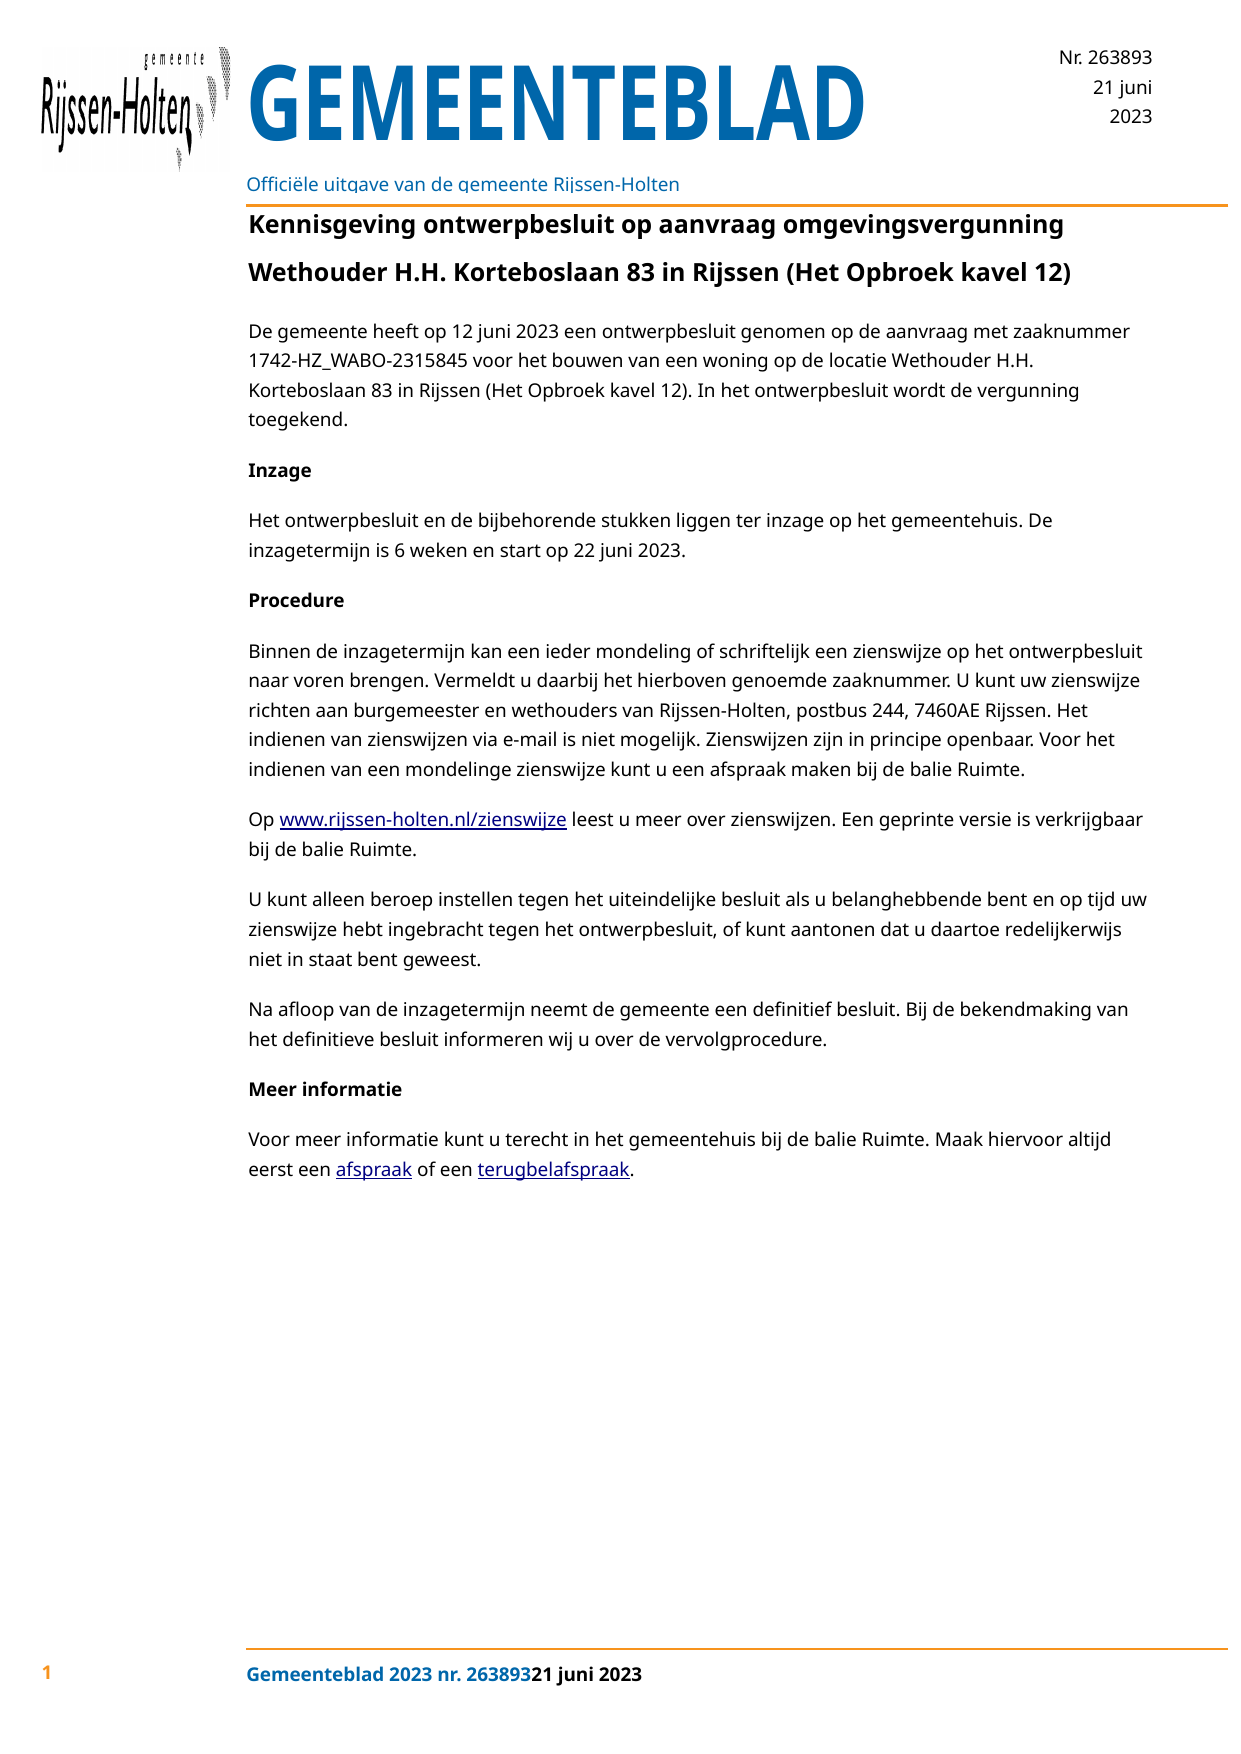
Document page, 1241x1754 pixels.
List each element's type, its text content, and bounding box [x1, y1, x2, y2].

text Op www.rijssen-holten.nl/zienswijze leest u meer over zienswijzen. Een geprinte versie is verkrijgbaar bij de balie Ruimte. [248, 807, 1152, 862]
text U kunt alleen beroep instellen tegen het uiteindelijke besluit als u belanghebbende bent en op tijd uw zienswijze hebt ingebracht tegen het ontwerpbesluit, of kunt aantonen dat u daartoe redelijkerwijs niet in staat bent geweest. [248, 887, 1152, 972]
text Voor meer informatie kunt u terecht in het gemeentehuis bij de balie Ruimte. Maak hiervoor altijd eerst een afspraak of een terugbelafspraak. [248, 1127, 1152, 1182]
text Meer informatie [248, 1076, 1152, 1102]
text Het ontwerpbesluit en de bijbehorende stukken liggen ter inzage op het gemeentehuis. De inzagetermijn is 6 weken en start op 22 juni 2023. [248, 507, 1152, 563]
picture [41, 47, 231, 172]
text De gemeente heeft op 12 juni 2023 een ontwerpbesluit genomen op de aanvraag met zaaknummer 1742-HZ_WABO-2315845 voor het bouwen van een woning op de locatie Wethouder H.H. Korteboslaan 83 in Rijssen (Het Opbroek kavel 12). In het ontwerpbesluit wordt de vergunning toegekend. [248, 318, 1152, 432]
text Binnen de inzagetermijn kan een ieder mondeling of schriftelijk een zienswijze op het ontwerpbesluit naar voren brengen. Vermeldt u daarbij het hierboven genoemde zaaknummer. U kunt uw zienswijze richten aan burgemeester en wethouders van Rijssen-Holten, postbus 244, 7460AE Rijssen. Het indienen van zienswijzen via e-mail is niet mogelijk. Zienswijzen zijn in principe openbaar. Voor het indienen van een mondelinge zienswijze kunt u een afspraak maken bij de balie Ruimte. [248, 638, 1152, 782]
text Na afloop van de inzagetermijn neemt de gemeente een definitief besluit. Bij de bekendmaking van het definitieve besluit informeren wij u over de vervolgprocedure. [248, 996, 1152, 1052]
text Inzage [248, 457, 1152, 483]
text Kennisgeving ontwerpbesluit op aanvraag omgevingsvergunning Wethouder H.H. Korteboslaan 83 in Rijssen (Het Opbroek kavel 12) [248, 207, 1152, 288]
text Procedure [248, 587, 1152, 613]
